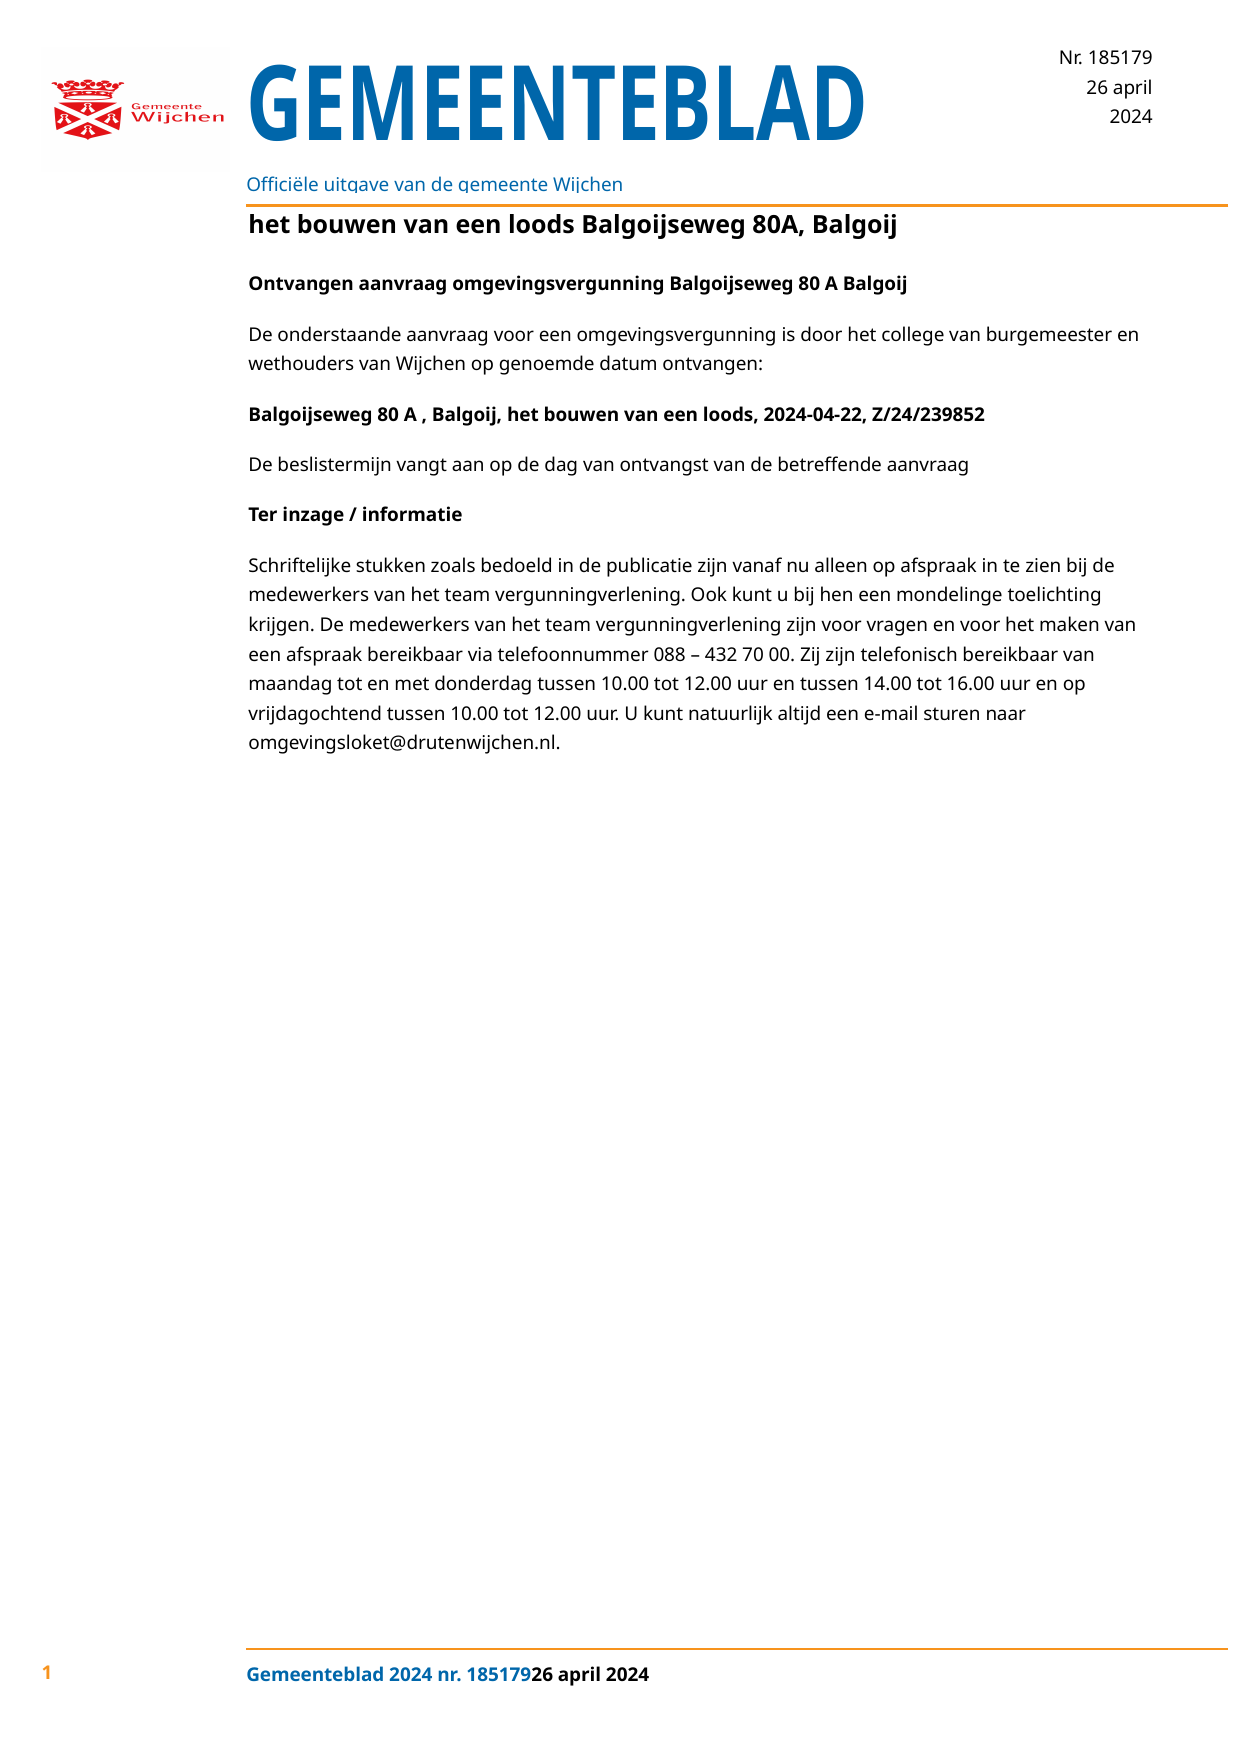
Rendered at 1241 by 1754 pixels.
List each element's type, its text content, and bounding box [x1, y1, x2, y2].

text Ontvangen aanvraag omgevingsvergunning Balgoijseweg 80 A Balgoij [248, 270, 1152, 296]
text het bouwen van een loods Balgoijseweg 80A, Balgoij [248, 207, 1152, 241]
text Ter inzage / informatie [248, 502, 1152, 527]
text De beslistermijn vangt aan op de dag van ontvangst van de betreffende aanvraag [248, 451, 1152, 477]
picture [41, 47, 231, 172]
text Schriftelijke stukken zoals bedoeld in de publicatie zijn vanaf nu alleen op afspraak in te zien bij de medewerkers van het team vergunningverlening. Ook kunt u bij hen een mondelinge toelichting krijgen. De medewerkers van het team vergunningverlening zijn voor vragen en voor het maken van een afspraak bereikbaar via telefoonnummer 088 – 432 70 00. Zij zijn telefonisch bereikbaar van maandag tot en met donderdag tussen 10.00 tot 12.00 uur en tussen 14.00 tot 16.00 uur en op vrijdagochtend tussen 10.00 tot 12.00 uur. U kunt natuurlijk altijd een e-mail sturen naar omgevingsloket@drutenwijchen.nl. [248, 552, 1152, 755]
text De onderstaande aanvraag voor een omgevingsvergunning is door het college van burgemeester en wethouders van Wijchen op genoemde datum ontvangen: [248, 321, 1152, 376]
text Balgoijseweg 80 A , Balgoij, het bouwen van een loods, 2024-04-22, Z/24/239852 [248, 401, 1152, 426]
